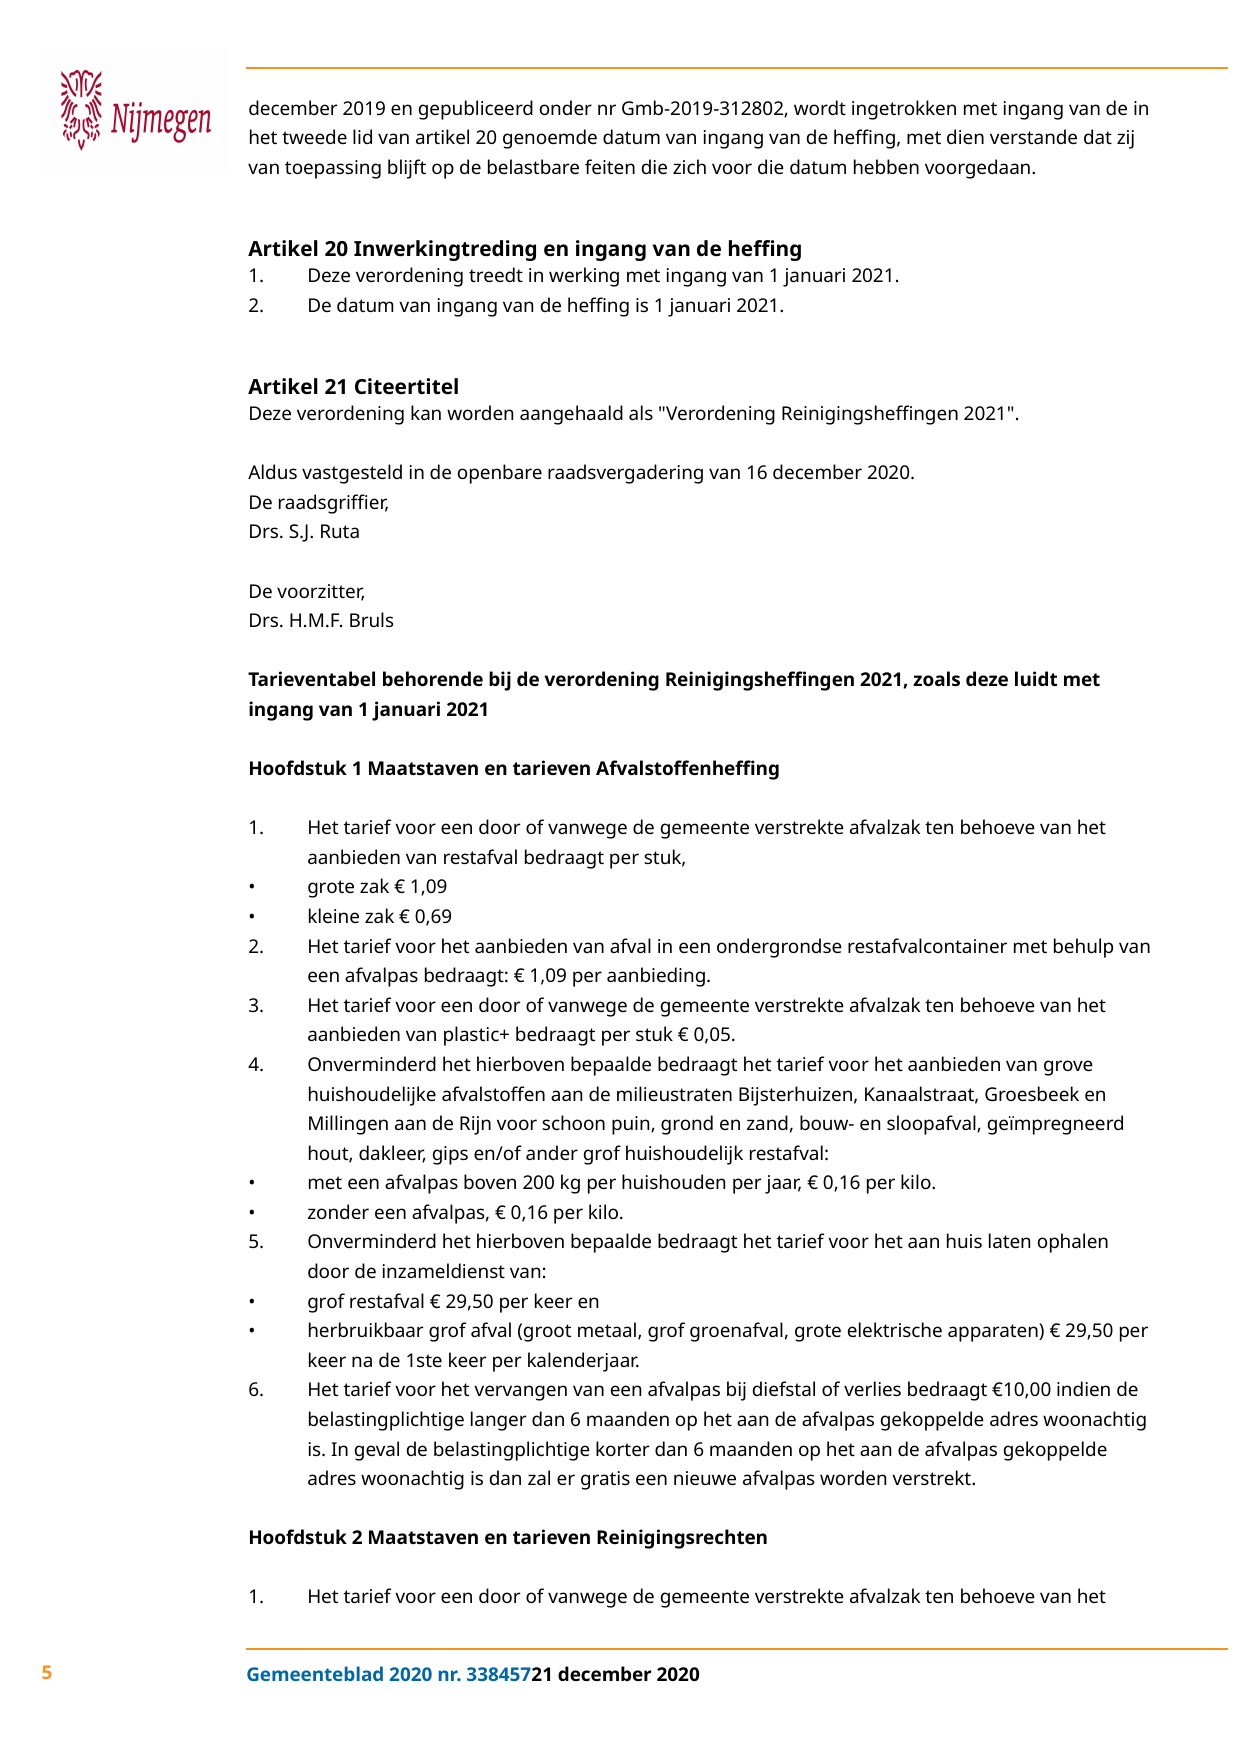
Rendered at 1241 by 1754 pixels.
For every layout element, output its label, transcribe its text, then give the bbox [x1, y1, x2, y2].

text december 2019 en gepubliceerd onder nr Gmb-2019-312802, wordt ingetrokken met ingang van de in het tweede lid van artikel 20 genoemde datum van ingang van de heffing, met dien verstande dat zij van toepassing blijft op de belastbare feiten die zich voor die datum hebben voorgedaan. [248, 95, 1152, 180]
text Artikel 21 Citeertitel [248, 372, 1152, 400]
list Onverminderd het hierboven bepaalde bedraagt het tarief voor het aan huis laten ophalen door de inzameldienst van: [248, 1229, 1152, 1284]
list Deze verordening treedt in werking met ingang van 1 januari 2021. [248, 262, 1152, 288]
list Het tarief voor een door of vanwege de gemeente verstrekte afvalzak ten behoeve van het [248, 1584, 1152, 1609]
list grof restafval € 29,50 per keer en [248, 1288, 1152, 1314]
text Artikel 20 Inwerkingtreding en ingang van de heffing [248, 234, 1152, 262]
list De datum van ingang van de heffing is 1 januari 2021. [248, 292, 1152, 318]
text Hoofdstuk 1 Maatstaven en tarieven Afvalstoffenheffing [248, 755, 1152, 781]
text De raadsgriffier, [248, 489, 1152, 515]
list zonder een afvalpas, € 0,16 per kilo. [248, 1199, 1152, 1225]
list kleine zak € 0,69 [248, 903, 1152, 929]
list Het tarief voor een door of vanwege de gemeente verstrekte afvalzak ten behoeve van het aanbieden van plastic+ bedraagt per stuk € 0,05. [248, 992, 1152, 1047]
list herbruikbaar grof afval (groot metaal, grof groenafval, grote elektrische apparaten) € 29,50 per keer na de 1ste keer per kalenderjaar. [248, 1317, 1152, 1373]
text Hoofdstuk 2 Maatstaven en tarieven Reinigingsrechten [248, 1524, 1152, 1550]
text Deze verordening kan worden aangehaald als "Verordening Reinigingsheffingen 2021". [248, 400, 1152, 426]
list Het tarief voor het vervangen van een afvalpas bij diefstal of verlies bedraagt €10,00 indien de belastingplichtige langer dan 6 maanden op het aan de afvalpas gekoppelde adres woonachtig is. In geval de belastingplichtige korter dan 6 maanden op het aan de afvalpas gekoppelde adres woonachtig is dan zal er gratis een nieuwe afvalpas worden verstrekt. [248, 1377, 1152, 1491]
list Het tarief voor een door of vanwege de gemeente verstrekte afvalzak ten behoeve van het aanbieden van restafval bedraagt per stuk, [248, 814, 1152, 870]
text Drs. S.J. Ruta [248, 519, 1152, 544]
text Aldus vastgesteld in de openbare raadsvergadering van 16 december 2020. [248, 459, 1152, 485]
text Tarieventabel behorende bij de verordening Reinigingsheffingen 2021, zoals deze luidt met [248, 667, 1152, 692]
list Onverminderd het hierboven bepaalde bedraagt het tarief voor het aanbieden van grove huishoudelijke afvalstoffen aan de milieustraten Bijsterhuizen, Kanaalstraat, Groesbeek en Millingen aan de Rijn voor schoon puin, grond en zand, bouw- en sloopafval, geïmpregneerd hout, dakleer, gips en/of ander grof huishoudelijk restafval: [248, 1051, 1152, 1166]
list Het tarief voor het aanbieden van afval in een ondergrondse restafvalcontainer met behulp van een afvalpas bedraagt: € 1,09 per aanbieding. [248, 933, 1152, 988]
text Drs. H.M.F. Bruls [248, 607, 1152, 633]
list met een afvalpas boven 200 kg per huishouden per jaar, € 0,16 per kilo. [248, 1169, 1152, 1195]
text De voorzitter, [248, 578, 1152, 604]
text ingang van 1 januari 2021 [248, 696, 1152, 722]
list grote zak € 1,09 [248, 874, 1152, 899]
picture [41, 47, 231, 172]
